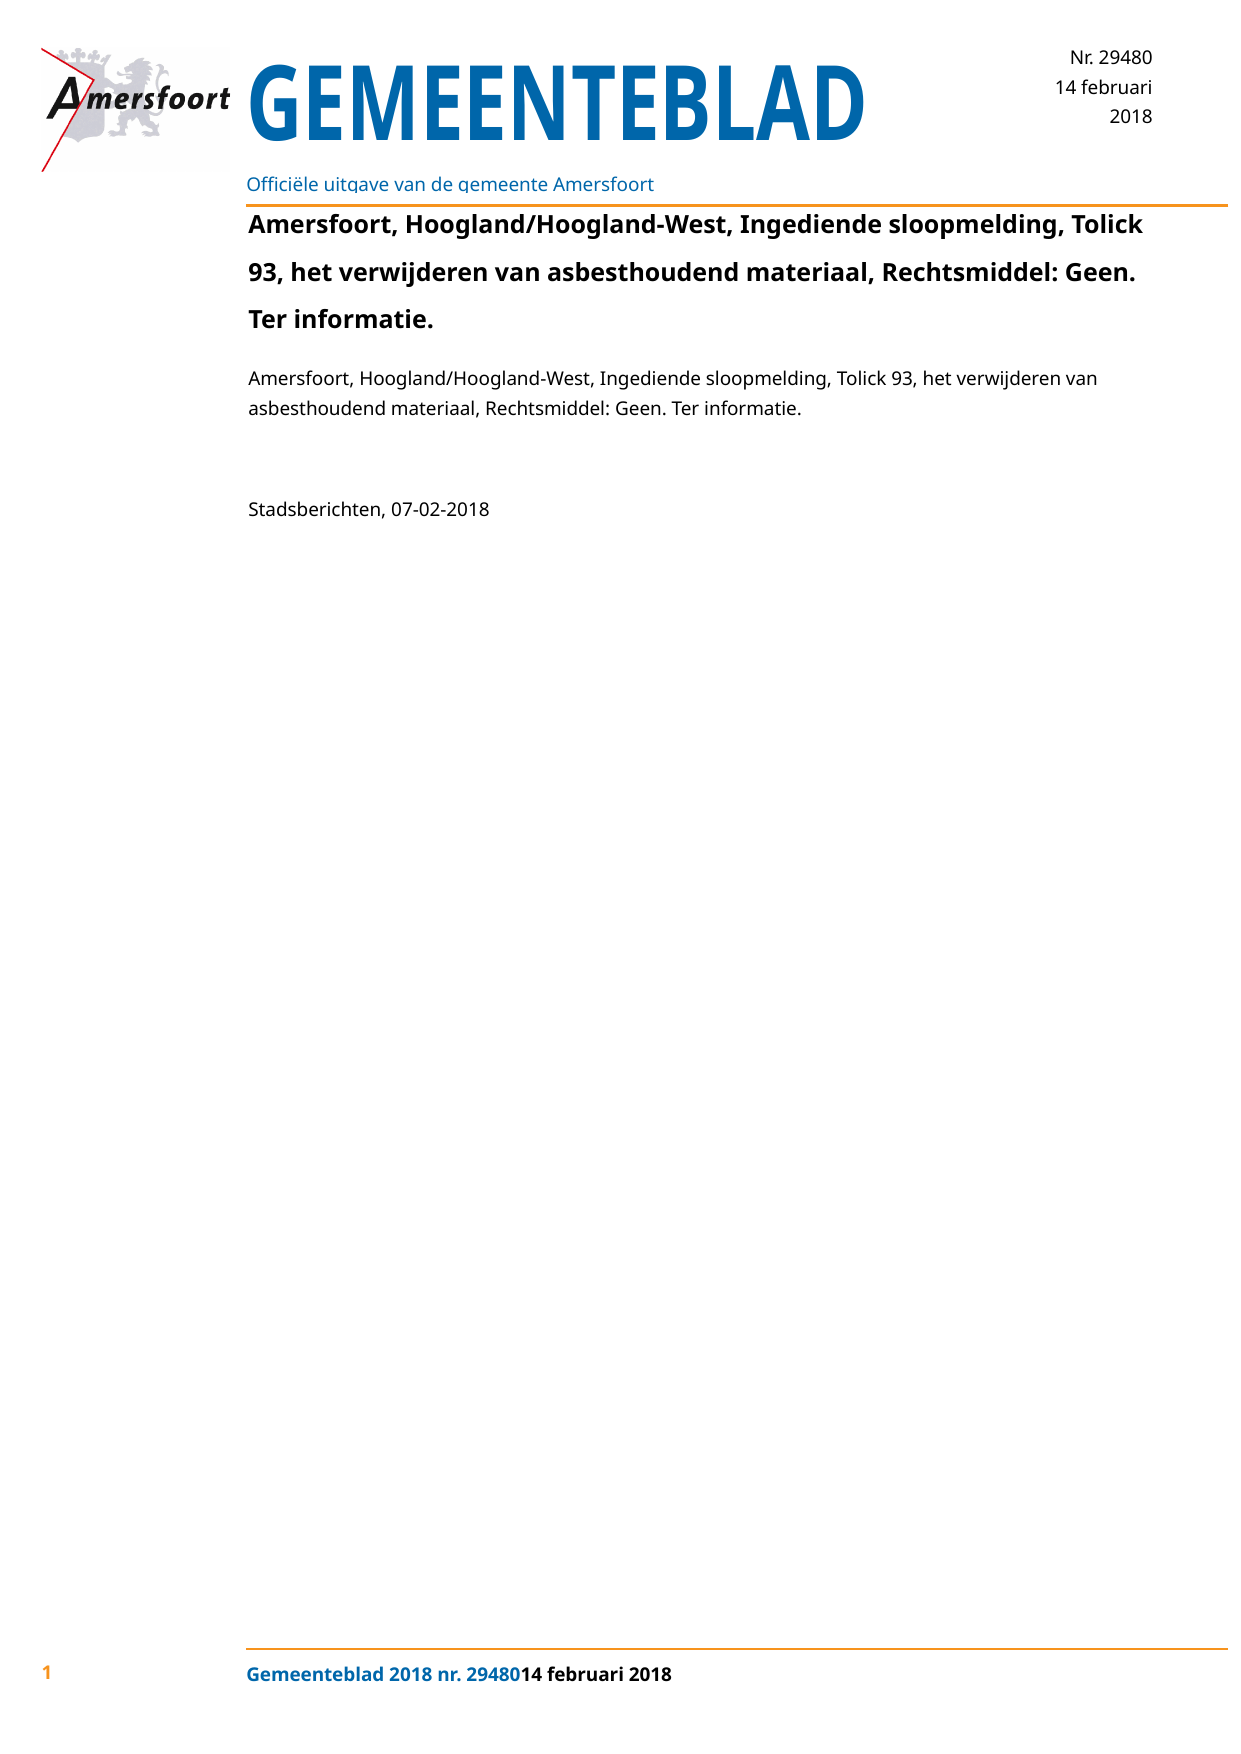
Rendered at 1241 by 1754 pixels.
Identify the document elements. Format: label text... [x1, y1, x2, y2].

text Amersfoort, Hoogland/Hoogland-West, Ingediende sloopmelding, Tolick 93, het verwijderen van asbesthoudend materiaal, Rechtsmiddel: Geen. Ter informatie. [248, 366, 1152, 421]
picture [41, 47, 231, 172]
text Amersfoort, Hoogland/Hoogland-West, Ingediende sloopmelding, Tolick 93, het verwijderen van asbesthoudend materiaal, Rechtsmiddel: Geen. Ter informatie. [248, 207, 1152, 336]
text Stadsberichten, 07-02-2018 [248, 496, 1152, 522]
